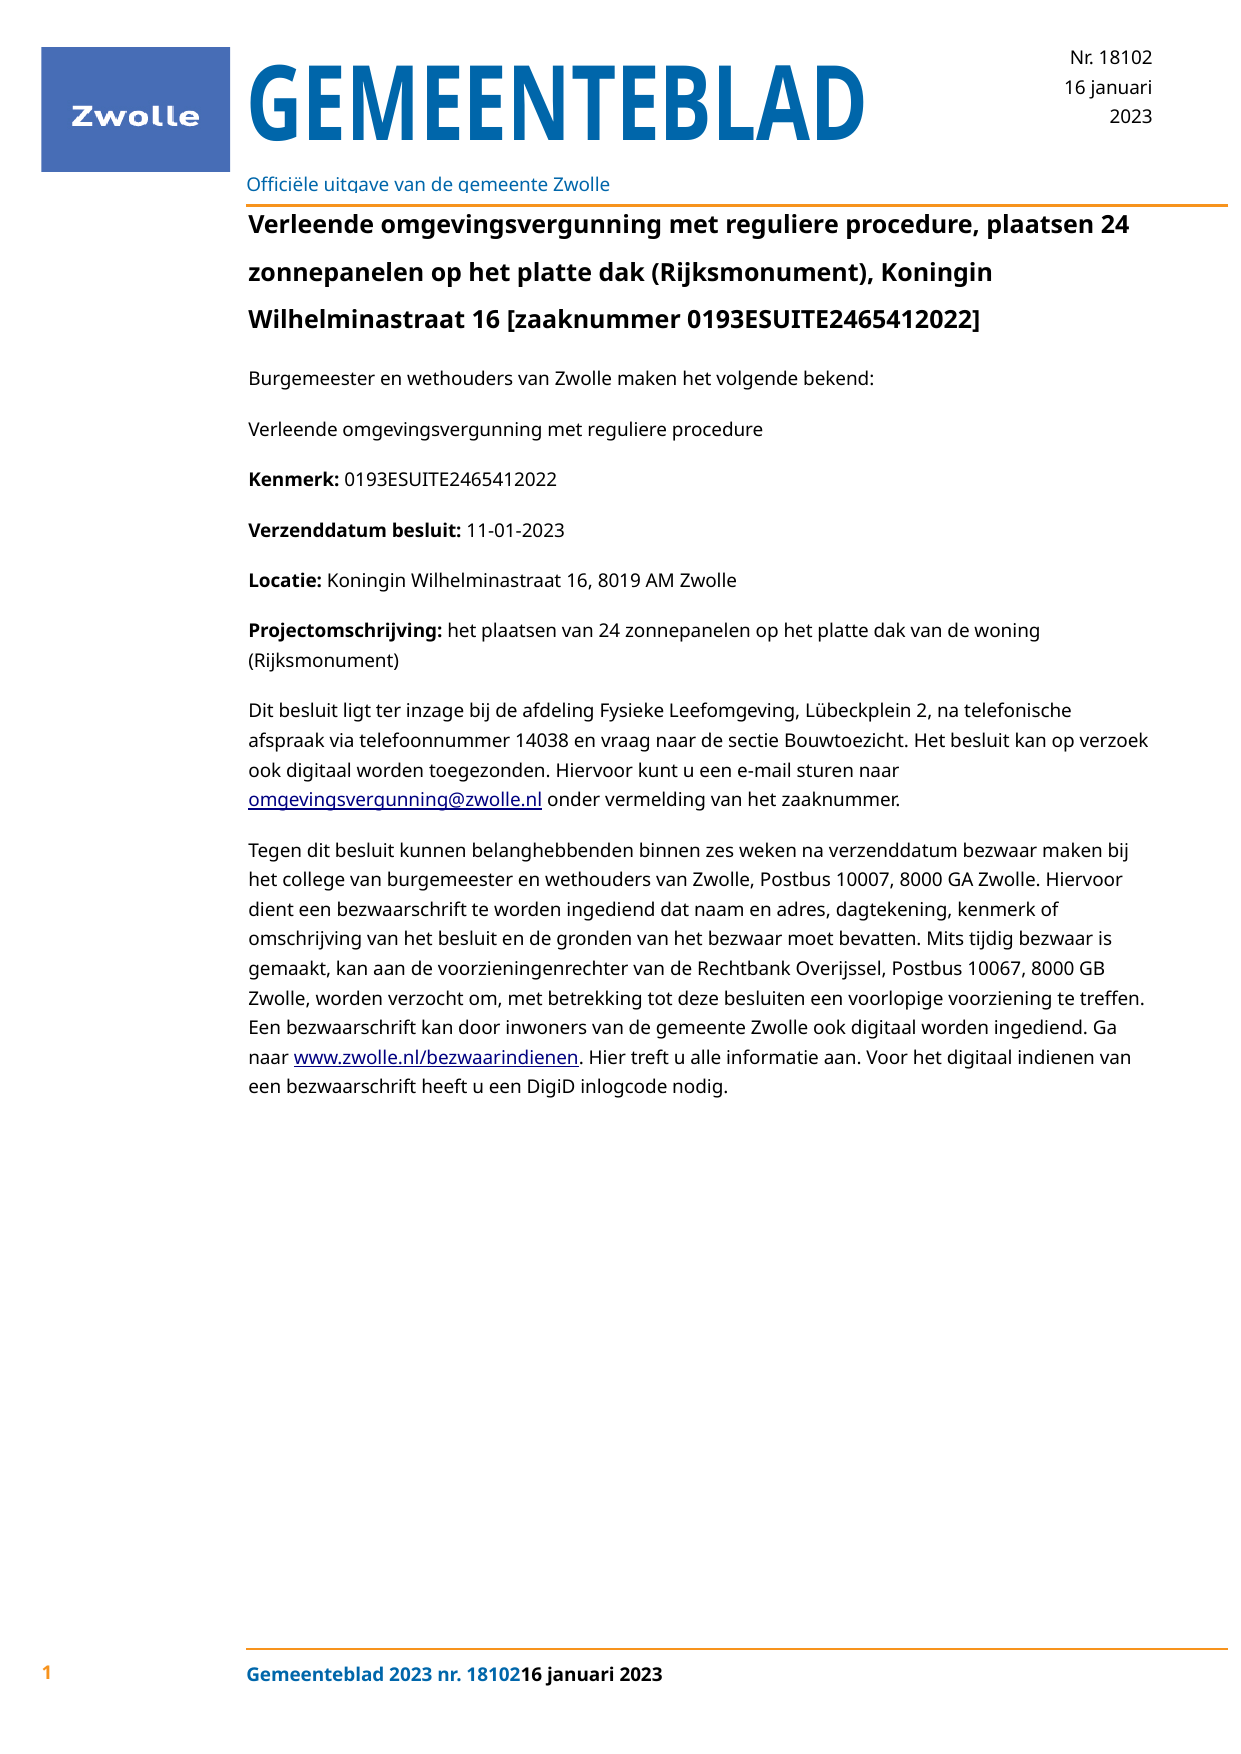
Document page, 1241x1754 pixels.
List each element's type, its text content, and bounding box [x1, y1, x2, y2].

text Verleende omgevingsvergunning met reguliere procedure, plaatsen 24 zonnepanelen op het platte dak (Rijksmonument), Koningin Wilhelminastraat 16 [zaaknummer 0193ESUITE2465412022] [248, 207, 1152, 336]
text Verzenddatum besluit: 11-01-2023 [248, 517, 1152, 542]
text Locatie: Koningin Wilhelminastraat 16, 8019 AM Zwolle [248, 567, 1152, 593]
text Verleende omgevingsvergunning met reguliere procedure [248, 416, 1152, 442]
text Tegen dit besluit kunnen belanghebbenden binnen zes weken na verzenddatum bezwaar maken bij het college van burgemeester en wethouders van Zwolle, Postbus 10007, 8000 GA Zwolle. Hiervoor dient een bezwaarschrift te worden ingediend dat naam en adres, dagtekening, kenmerk of omschrijving van het besluit en de gronden van het bezwaar moet bevatten. Mits tijdig bezwaar is gemaakt, kan aan de voorzieningenrechter van de Rechtbank Overijssel, Postbus 10067, 8000 GB Zwolle, worden verzocht om, met betrekking tot deze besluiten een voorlopige voorziening te treffen. Een bezwaarschrift kan door inwoners van de gemeente Zwolle ook digitaal worden ingediend. Ga naar www.zwolle.nl/bezwaarindienen. Hier treft u alle informatie aan. Voor het digitaal indienen van een bezwaarschrift heeft u een DigiD inlogcode nodig. [248, 837, 1152, 1099]
text Dit besluit ligt ter inzage bij de afdeling Fysieke Leefomgeving, Lübeckplein 2, na telefonische afspraak via telefoonnummer 14038 en vraag naar de sectie Bouwtoezicht. Het besluit kan op verzoek ook digitaal worden toegezonden. Hiervoor kunt u een e-mail sturen naar omgevingsvergunning@zwolle.nl onder vermelding van het zaaknummer. [248, 698, 1152, 812]
text Projectomschrijving: het plaatsen van 24 zonnepanelen op het platte dak van de woning (Rijksmonument) [248, 618, 1152, 673]
text Kenmerk: 0193ESUITE2465412022 [248, 466, 1152, 492]
text Burgemeester en wethouders van Zwolle maken het volgende bekend: [248, 366, 1152, 391]
picture [41, 47, 231, 172]
